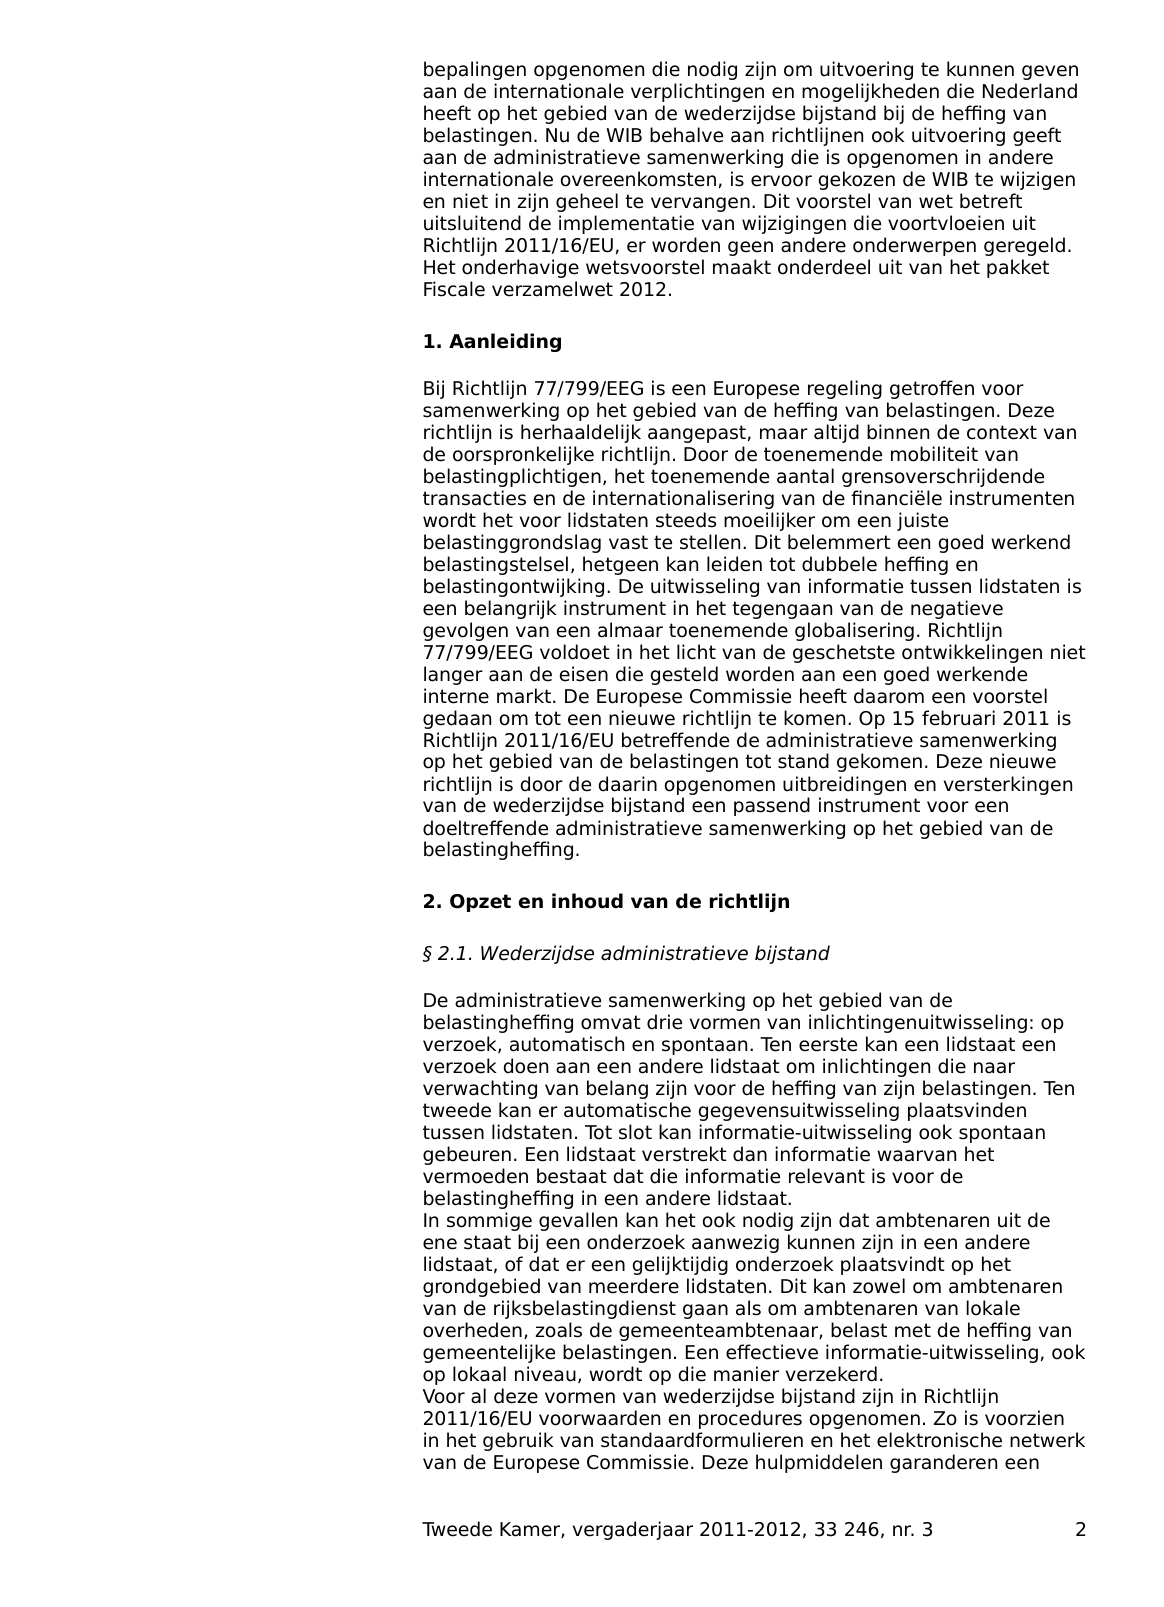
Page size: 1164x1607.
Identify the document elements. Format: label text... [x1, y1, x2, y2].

subtitle 2. Opzet en inhoud van de richtlijn [422, 891, 1087, 913]
text Bij Richtlijn 77/799/EEG is een Europese regeling getroffen voor samenwerking op het gebied van de heffing van belastingen. Deze richtlijn is herhaaldelijk aangepast, maar altijd binnen de context van de oorspronkelijke richtlijn. Door de toenemende mobiliteit van belastingplichtigen, het toenemende aantal grensoverschrijdende transacties en de internationalisering van de financiële instrumenten wordt het voor lidstaten steeds moeilijker om een juiste belastinggrondslag vast te stellen. Dit belemmert een goed werkend belastingstelsel, hetgeen kan leiden tot dubbele heffing en belastingontwijking. De uitwisseling van informatie tussen lidstaten is een belangrijk instrument in het tegengaan van de negatieve gevolgen van een almaar toenemende globalisering. Richtlijn 77/799/EEG voldoet in het licht van de geschetste ontwikkelingen niet langer aan de eisen die gesteld worden aan een goed werkende interne markt. De Europese Commissie heeft daarom een voorstel gedaan om tot een nieuwe richtlijn te komen. Op 15 februari 2011 is Richtlijn 2011/16/EU betreffende de administratieve samenwerking op het gebied van de belastingen tot stand gekomen. Deze nieuwe richtlijn is door de daarin opgenomen uitbreidingen en versterkingen van de wederzijdse bijstand een passend instrument voor een doeltreffende administratieve samenwerking op het gebied van de belastingheffing. [422, 378, 1087, 861]
text Voor al deze vormen van wederzijdse bijstand zijn in Richtlijn 2011/16/EU voorwaarden en procedures opgenomen. Zo is voorzien in het gebruik van standaardformulieren en het elektronische netwerk van de Europese Commissie. Deze hulpmiddelen garanderen een [422, 1386, 1087, 1474]
subtitle § 2.1. Wederzijdse administratieve bijstand [422, 943, 1087, 965]
text In sommige gevallen kan het ook nodig zijn dat ambtenaren uit de ene staat bij een onderzoek aanwezig kunnen zijn in een andere lidstaat, of dat er een gelijktijdig onderzoek plaatsvindt op het grondgebied van meerdere lidstaten. Dit kan zowel om ambtenaren van de rijksbelastingdienst gaan als om ambtenaren van lokale overheden, zoals de gemeenteambtenaar, belast met de heffing van gemeentelijke belastingen. Een effectieve informatie-uitwisseling, ook op lokaal niveau, wordt op die manier verzekerd. [422, 1210, 1087, 1386]
subtitle 1. Aanleiding [422, 331, 1087, 353]
text bepalingen opgenomen die nodig zijn om uitvoering te kunnen geven aan de internationale verplichtingen en mogelijkheden die Nederland heeft op het gebied van de wederzijdse bijstand bij de heffing van belastingen. Nu de WIB behalve aan richtlijnen ook uitvoering geeft aan de administratieve samenwerking die is opgenomen in andere internationale overeenkomsten, is ervoor gekozen de WIB te wijzigen en niet in zijn geheel te vervangen. Dit voorstel van wet betreft uitsluitend de implementatie van wijzigingen die voortvloeien uit Richtlijn 2011/16/EU, er worden geen andere onderwerpen geregeld. Het onderhavige wetsvoorstel maakt onderdeel uit van het pakket Fiscale verzamelwet 2012. [422, 59, 1087, 301]
text De administratieve samenwerking op het gebied van de belastingheffing omvat drie vormen van inlichtingenuitwisseling: op verzoek, automatisch en spontaan. Ten eerste kan een lidstaat een verzoek doen aan een andere lidstaat om inlichtingen die naar verwachting van belang zijn voor de heffing van zijn belastingen. Ten tweede kan er automatische gegevensuitwisseling plaatsvinden tussen lidstaten. Tot slot kan informatie-uitwisseling ook spontaan gebeuren. Een lidstaat verstrekt dan informatie waarvan het vermoeden bestaat dat die informatie relevant is voor de belastingheffing in een andere lidstaat. [422, 990, 1087, 1210]
